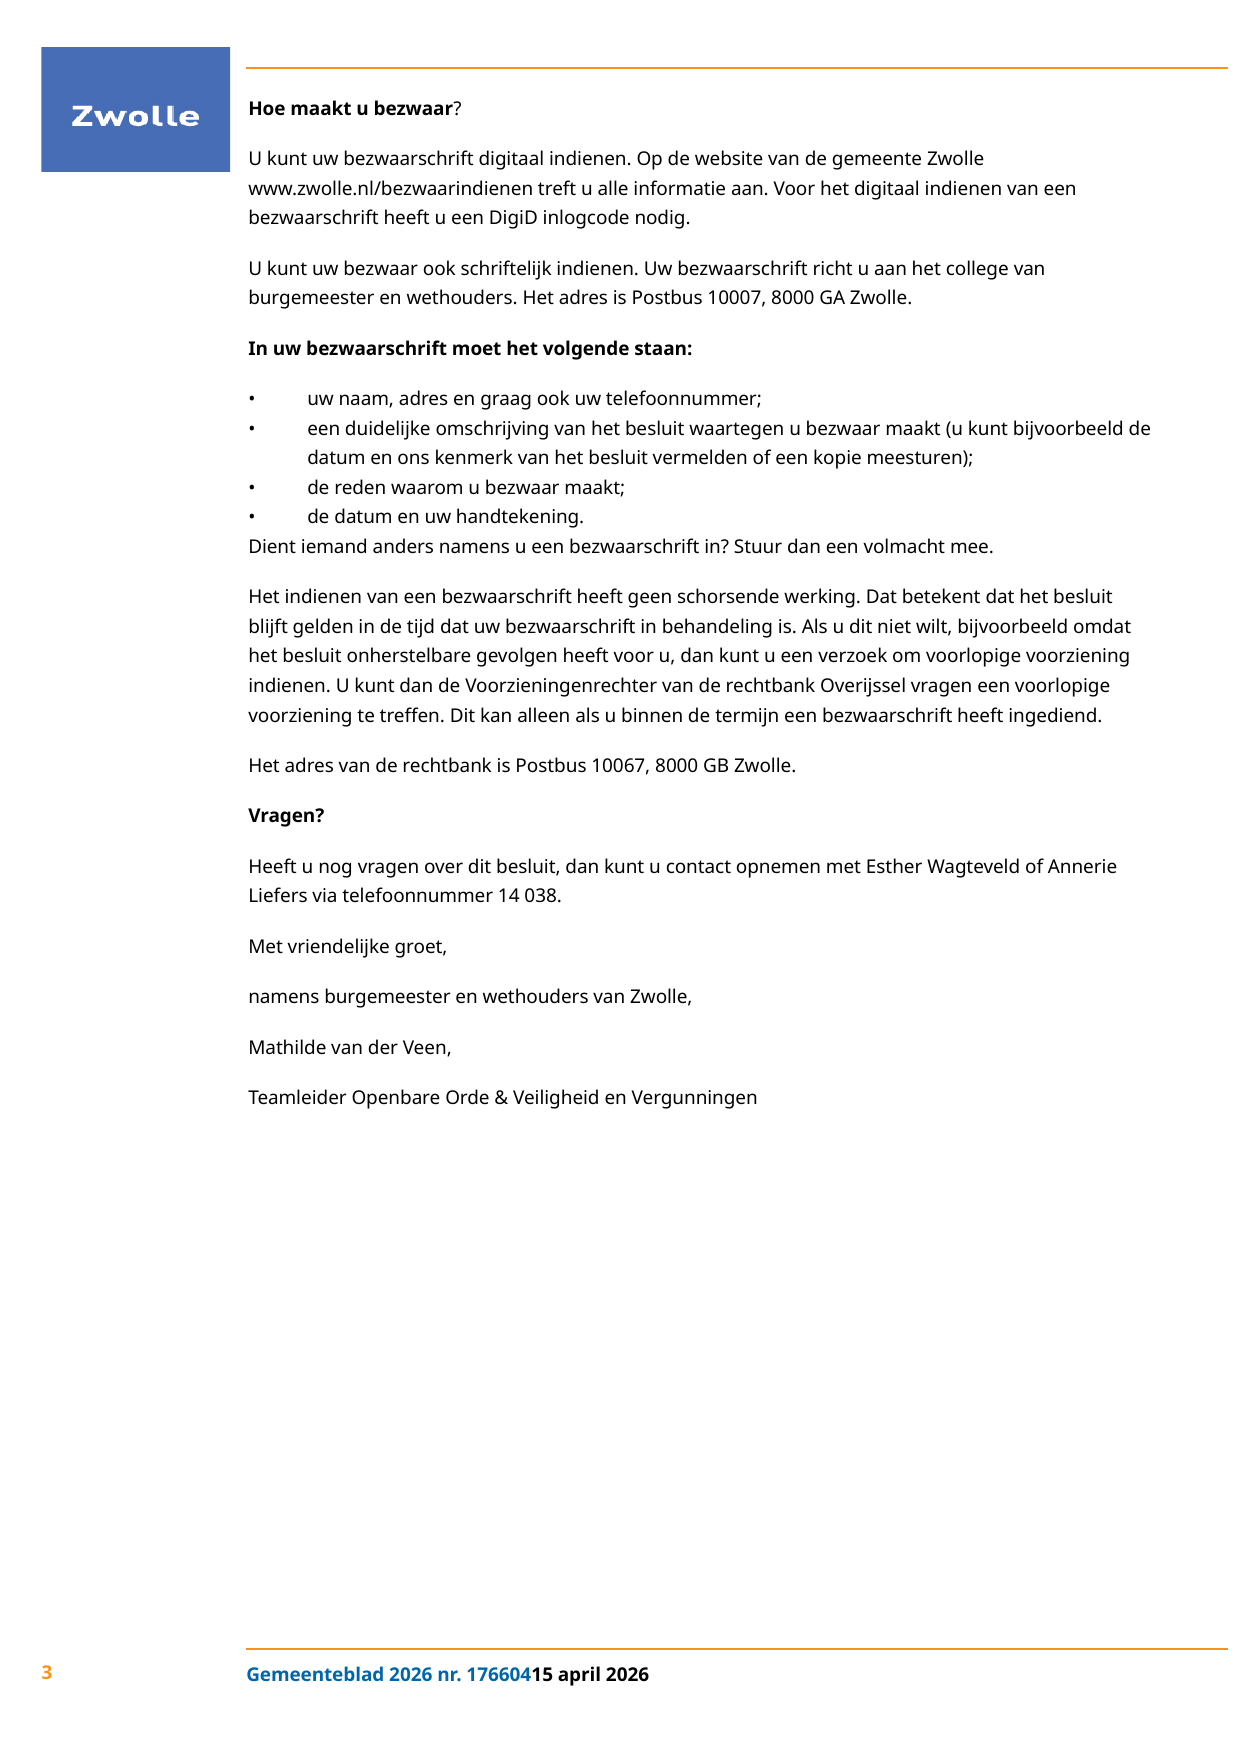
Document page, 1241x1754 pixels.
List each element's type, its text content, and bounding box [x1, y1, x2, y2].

list de datum en uw handtekening. [248, 503, 1152, 529]
list de reden waarom u bezwaar maakt; [248, 474, 1152, 500]
text Mathilde van der Veen, [248, 1034, 1152, 1060]
text U kunt uw bezwaar ook schriftelijk indienen. Uw bezwaarschrift richt u aan het college van burgemeester en wethouders. Het adres is Postbus 10007, 8000 GA Zwolle. [248, 255, 1152, 310]
text U kunt uw bezwaarschrift digitaal indienen. Op de website van de gemeente Zwolle www.zwolle.nl/bezwaarindienen treft u alle informatie aan. Voor het digitaal indienen van een bezwaarschrift heeft u een DigiD inlogcode nodig. [248, 145, 1152, 230]
text Het adres van de rechtbank is Postbus 10067, 8000 GB Zwolle. [248, 752, 1152, 778]
list een duidelijke omschrijving van het besluit waartegen u bezwaar maakt (u kunt bijvoorbeeld de datum en ons kenmerk van het besluit vermelden of een kopie meesturen); [248, 415, 1152, 470]
text Vragen? [248, 803, 1152, 828]
list uw naam, adres en graag ook uw telefoonnummer; [248, 385, 1152, 411]
text Hoe maakt u bezwaar? [248, 95, 1152, 121]
text namens burgemeester en wethouders van Zwolle, [248, 983, 1152, 1009]
picture [41, 47, 231, 172]
text In uw bezwaarschrift moet het volgende staan: [248, 335, 1152, 361]
text Met vriendelijke groet, [248, 933, 1152, 959]
text Dient iemand anders namens u een bezwaarschrift in? Stuur dan een volmacht mee. [248, 533, 1152, 559]
text Het indienen van een bezwaarschrift heeft geen schorsende werking. Dat betekent dat het besluit blijft gelden in de tijd dat uw bezwaarschrift in behandeling is. Als u dit niet wilt, bijvoorbeeld omdat het besluit onherstelbare gevolgen heeft voor u, dan kunt u een verzoek om voorlopige voorziening indienen. U kunt dan de Voorzieningenrechter van de rechtbank Overijssel vragen een voorlopige voorziening te treffen. Dit kan alleen als u binnen de termijn een bezwaarschrift heeft ingediend. [248, 583, 1152, 728]
text Teamleider Openbare Orde & Veiligheid en Vergunningen [248, 1084, 1152, 1110]
text Heeft u nog vragen over dit besluit, dan kunt u contact opnemen met Esther Wagteveld of Annerie Liefers via telefoonnummer 14 038. [248, 853, 1152, 908]
